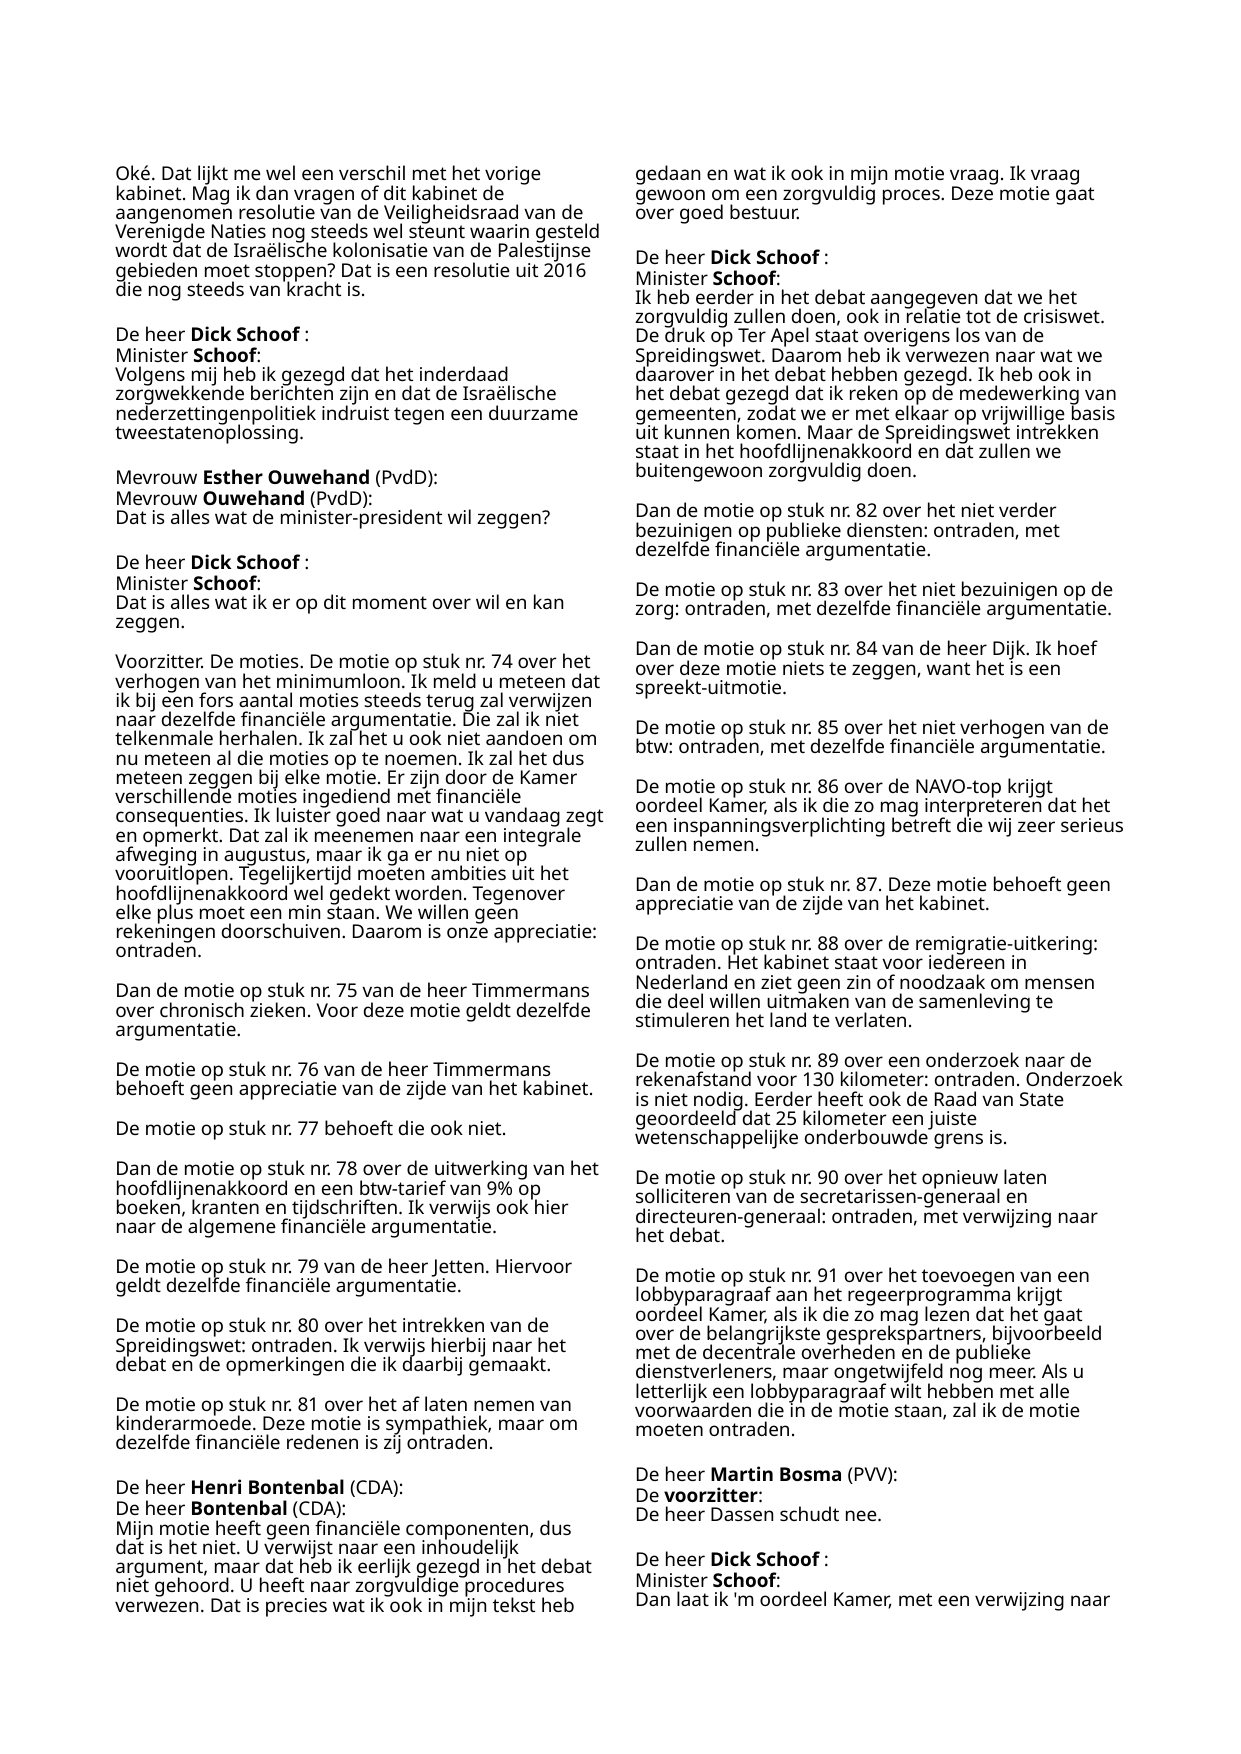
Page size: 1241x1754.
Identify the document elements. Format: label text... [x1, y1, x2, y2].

text De motie op stuk nr. 85 over het niet verhogen van de btw: ontraden, met dezelfde financiële argumentatie. [635, 719, 1125, 757]
text Mijn motie heeft geen financiële componenten, dus dat is het niet. U verwijst naar een inhoudelijk argument, maar dat heb ik eerlijk gezegd in het debat niet gehoord. U heeft naar zorgvuldige procedures verwezen. Dat is precies wat ik ook in mijn tekst heb [115, 1519, 605, 1616]
text De heer Dick Schoof : [115, 321, 605, 347]
text Dan de motie op stuk nr. 84 van de heer Dijk. Ik hoef over deze motie niets te zeggen, want het is een spreekt-uitmotie. [635, 640, 1125, 698]
text Mevrouw Esther Ouwehand (PvdD): [115, 464, 605, 490]
text De motie op stuk nr. 89 over een onderzoek naar de rekenafstand voor 130 kilometer: ontraden. Onderzoek is niet nodig. Eerder heeft ook de Raad van State geoordeeld dat 25 kilometer een juiste wetenschappelijke onderbouwde grens is. [635, 1052, 1125, 1148]
text De heer Dick Schoof : [115, 549, 605, 575]
text De motie op stuk nr. 77 behoeft die ook niet. [115, 1120, 605, 1139]
text De voorzitter: [635, 1487, 1125, 1506]
text De heer Henri Bontenbal (CDA): [115, 1474, 605, 1500]
text De heer Dick Schoof : [635, 244, 1125, 270]
text Minister Schoof: [635, 1572, 1125, 1591]
text De motie op stuk nr. 88 over de remigratie-uitkering: ontraden. Het kabinet staat voor iedereen in Nederland en ziet geen zin of noodzaak om mensen die deel willen uitmaken van de samenleving te stimuleren het land te verlaten. [635, 935, 1125, 1031]
text De heer Dick Schoof : [635, 1546, 1125, 1572]
text De motie op stuk nr. 81 over het af laten nemen van kinderarmoede. Deze motie is sympathiek, maar om dezelfde financiële redenen is zij ontraden. [115, 1396, 605, 1454]
text Dan de motie op stuk nr. 87. Deze motie behoeft geen appreciatie van de zijde van het kabinet. [635, 876, 1125, 914]
text De motie op stuk nr. 86 over de NAVO-top krijgt oordeel Kamer, als ik die zo mag interpreteren dat het een inspanningsverplichting betreft die wij zeer serieus zullen nemen. [635, 778, 1125, 855]
text Dat is alles wat de minister-president wil zeggen? [115, 509, 605, 528]
text Mevrouw Ouwehand (PvdD): [115, 490, 605, 509]
text Dat is alles wat ik er op dit moment over wil en kan zeggen. [115, 594, 605, 633]
text gedaan en wat ik ook in mijn motie vraag. Ik vraag gewoon om een zorgvuldig proces. Deze motie gaat over goed bestuur. [635, 165, 1125, 223]
text Dan de motie op stuk nr. 82 over het niet verder bezuinigen op publieke diensten: ontraden, met dezelfde financiële argumentatie. [635, 502, 1125, 560]
text De motie op stuk nr. 79 van de heer Jetten. Hiervoor geldt dezelfde financiële argumentatie. [115, 1258, 605, 1297]
text De motie op stuk nr. 83 over het niet bezuinigen op de zorg: ontraden, met dezelfde financiële argumentatie. [635, 581, 1125, 619]
text Voorzitter. De moties. De motie op stuk nr. 74 over het verhogen van het minimumloon. Ik meld u meteen dat ik bij een fors aantal moties steeds terug zal verwijzen naar dezelfde financiële argumentatie. Die zal ik niet telkenmale herhalen. Ik zal het u ook niet aandoen om nu meteen al die moties op te noemen. Ik zal het dus meteen zeggen bij elke motie. Er zijn door de Kamer verschillende moties ingediend met financiële consequenties. Ik luister goed naar wat u vandaag zegt en opmerkt. Dat zal ik meenemen naar een integrale afweging in augustus, maar ik ga er nu niet op vooruitlopen. Tegelijkertijd moeten ambities uit het hoofdlijnenakkoord wel gedekt worden. Tegenover elke plus moet een min staan. We willen geen rekeningen doorschuiven. Daarom is onze appreciatie: ontraden. [115, 653, 605, 962]
text De heer Dassen schudt nee. [635, 1506, 1125, 1526]
text De heer Bontenbal (CDA): [115, 1500, 605, 1519]
text Dan laat ik 'm oordeel Kamer, met een verwijzing naar [635, 1591, 1125, 1611]
text Dan de motie op stuk nr. 78 over de uitwerking van het hoofdlijnenakkoord en een btw-tarief van 9% op boeken, kranten en tijdschriften. Ik verwijs ook hier naar de algemene financiële argumentatie. [115, 1160, 605, 1237]
text De heer Martin Bosma (PVV): [635, 1461, 1125, 1487]
text Volgens mij heb ik gezegd dat het inderdaad zorgwekkende berichten zijn en dat de Israëlische nederzettingenpolitiek indruist tegen een duurzame tweestatenoplossing. [115, 366, 605, 443]
text De motie op stuk nr. 91 over het toevoegen van een lobbyparagraaf aan het regeerprogramma krijgt oordeel Kamer, als ik die zo mag lezen dat het gaat over de belangrijkste gesprekspartners, bijvoorbeeld met de decentrale overheden en de publieke dienstverleners, maar ongetwijfeld nog meer. Als u letterlijk een lobbyparagraaf wilt hebben met alle voorwaarden die in de motie staan, zal ik de motie moeten ontraden. [635, 1267, 1125, 1441]
text Minister Schoof: [115, 347, 605, 366]
text Minister Schoof: [115, 575, 605, 594]
text Oké. Dat lijkt me wel een verschil met het vorige kabinet. Mag ik dan vragen of dit kabinet de aangenomen resolutie van de Veiligheidsraad van de Verenigde Naties nog steeds wel steunt waarin gesteld wordt dat de Israëlische kolonisatie van de Palestijnse gebieden moet stoppen? Dat is een resolutie uit 2016 die nog steeds van kracht is. [115, 165, 605, 300]
text Minister Schoof: [635, 270, 1125, 289]
text Ik heb eerder in het debat aangegeven dat we het zorgvuldig zullen doen, ook in relatie tot de crisiswet. De druk op Ter Apel staat overigens los van de Spreidingswet. Daarom heb ik verwezen naar wat we daarover in het debat hebben gezegd. Ik heb ook in het debat gezegd dat ik reken op de medewerking van gemeenten, zodat we er met elkaar op vrijwillige basis uit kunnen komen. Maar de Spreidingswet intrekken staat in het hoofdlijnenakkoord en dat zullen we buitengewoon zorgvuldig doen. [635, 289, 1125, 482]
text De motie op stuk nr. 90 over het opnieuw laten solliciteren van de secretarissen-generaal en directeuren-generaal: ontraden, met verwijzing naar het debat. [635, 1169, 1125, 1246]
text Dan de motie op stuk nr. 75 van de heer Timmermans over chronisch zieken. Voor deze motie geldt dezelfde argumentatie. [115, 982, 605, 1040]
text De motie op stuk nr. 76 van de heer Timmermans behoeft geen appreciatie van de zijde van het kabinet. [115, 1061, 605, 1099]
text De motie op stuk nr. 80 over het intrekken van de Spreidingswet: ontraden. Ik verwijs hierbij naar het debat en de opmerkingen die ik daarbij gemaakt. [115, 1317, 605, 1375]
